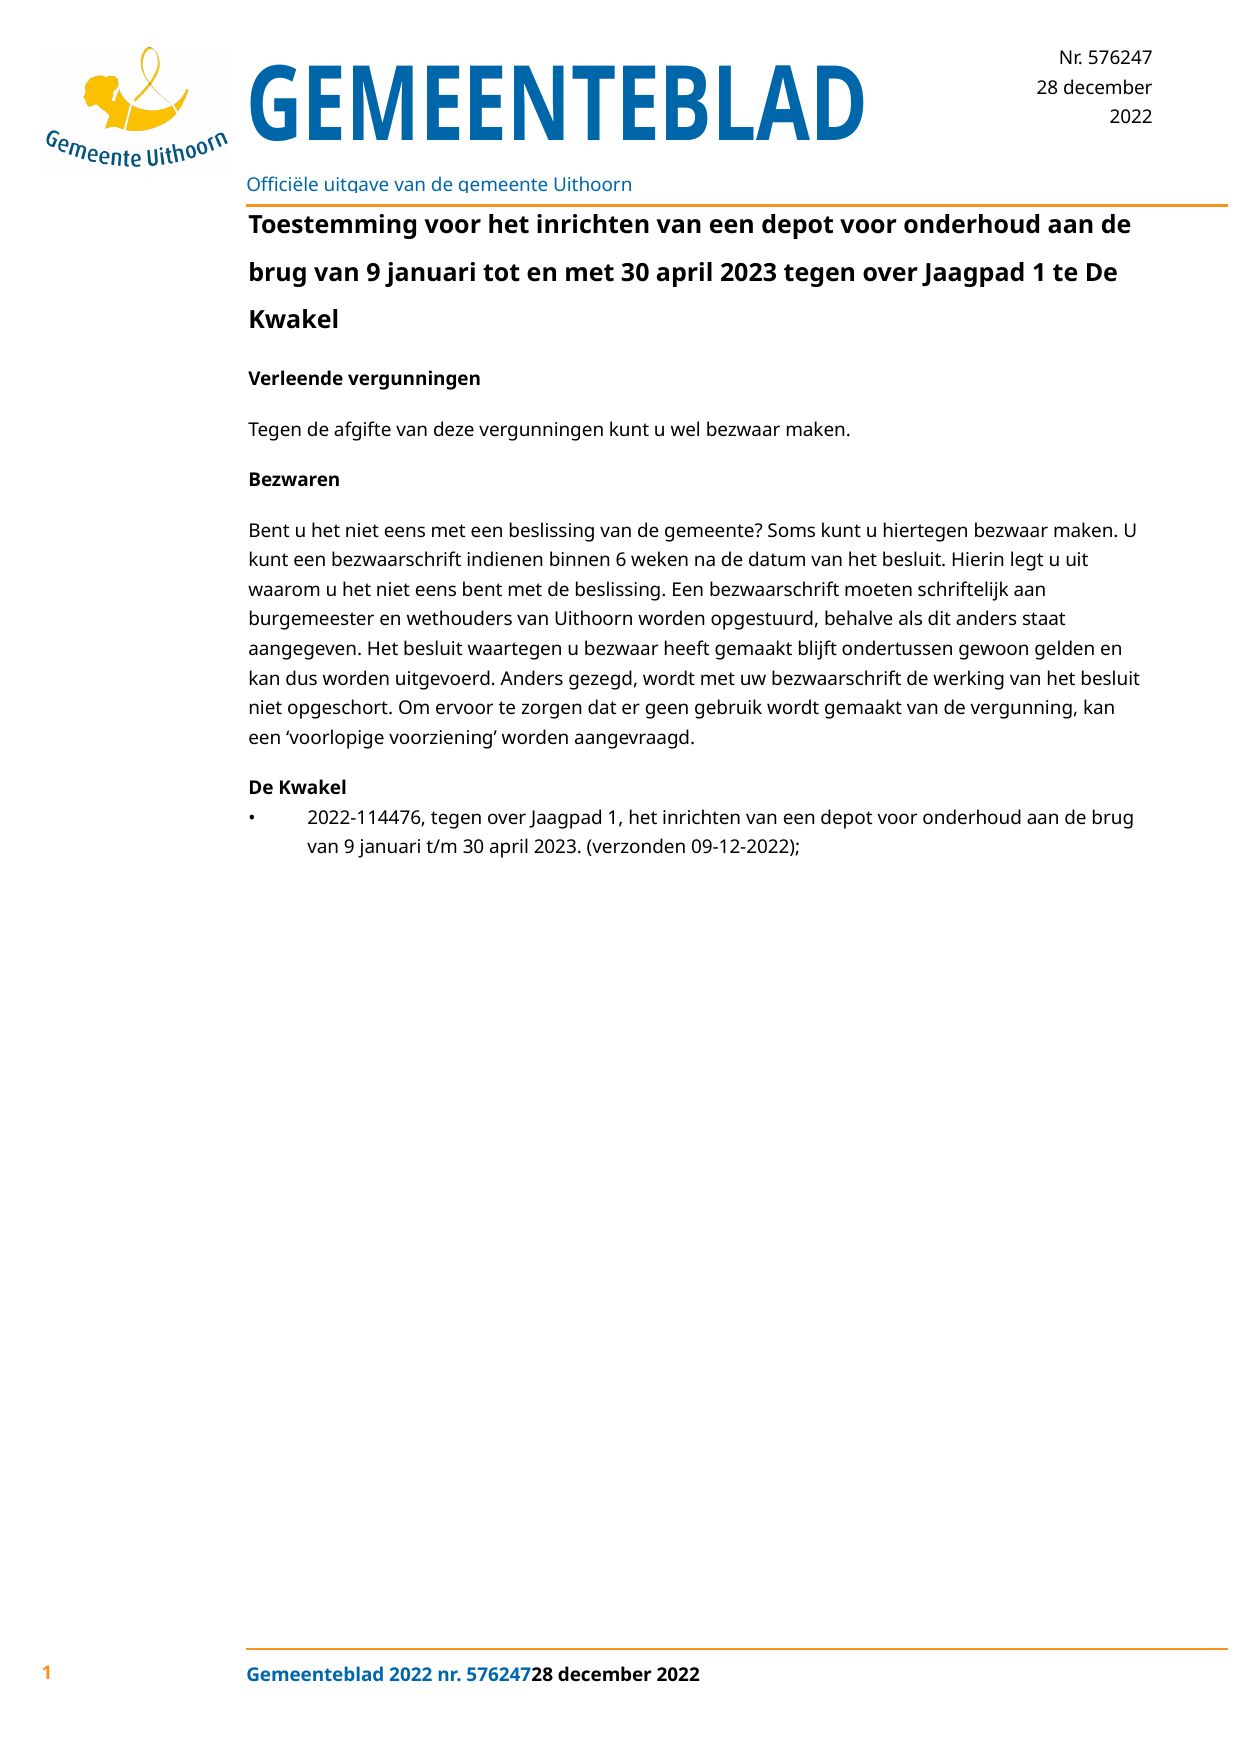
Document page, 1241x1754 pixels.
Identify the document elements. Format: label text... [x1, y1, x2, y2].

text Toestemming voor het inrichten van een depot voor onderhoud aan de brug van 9 januari tot en met 30 april 2023 tegen over Jaagpad 1 te De Kwakel [248, 207, 1152, 336]
picture [41, 47, 231, 172]
text Bezwaren [248, 466, 1152, 492]
text Bent u het niet eens met een beslissing van de gemeente? Soms kunt u hiertegen bezwaar maken. U kunt een bezwaarschrift indienen binnen 6 weken na de datum van het besluit. Hierin legt u uit waarom u het niet eens bent met de beslissing. Een bezwaarschrift moeten schriftelijk aan burgemeester en wethouders van Uithoorn worden opgestuurd, behalve als dit anders staat aangegeven. Het besluit waartegen u bezwaar heeft gemaakt blijft ondertussen gewoon gelden en kan dus worden uitgevoerd. Anders gezegd, wordt met uw bezwaarschrift de werking van het besluit niet opgeschort. Om ervoor te zorgen dat er geen gebruik wordt gemaakt van de vergunning, kan een ‘voorlopige voorziening’ worden aangevraagd. [248, 517, 1152, 749]
text Verleende vergunningen [248, 366, 1152, 391]
text De Kwakel [248, 774, 1152, 800]
list 2022-114476, tegen over Jaagpad 1, het inrichten van een depot voor onderhoud aan de brug van 9 januari t/m 30 april 2023. (verzonden 09-12-2022); [248, 804, 1152, 859]
text Tegen de afgifte van deze vergunningen kunt u wel bezwaar maken. [248, 416, 1152, 442]
